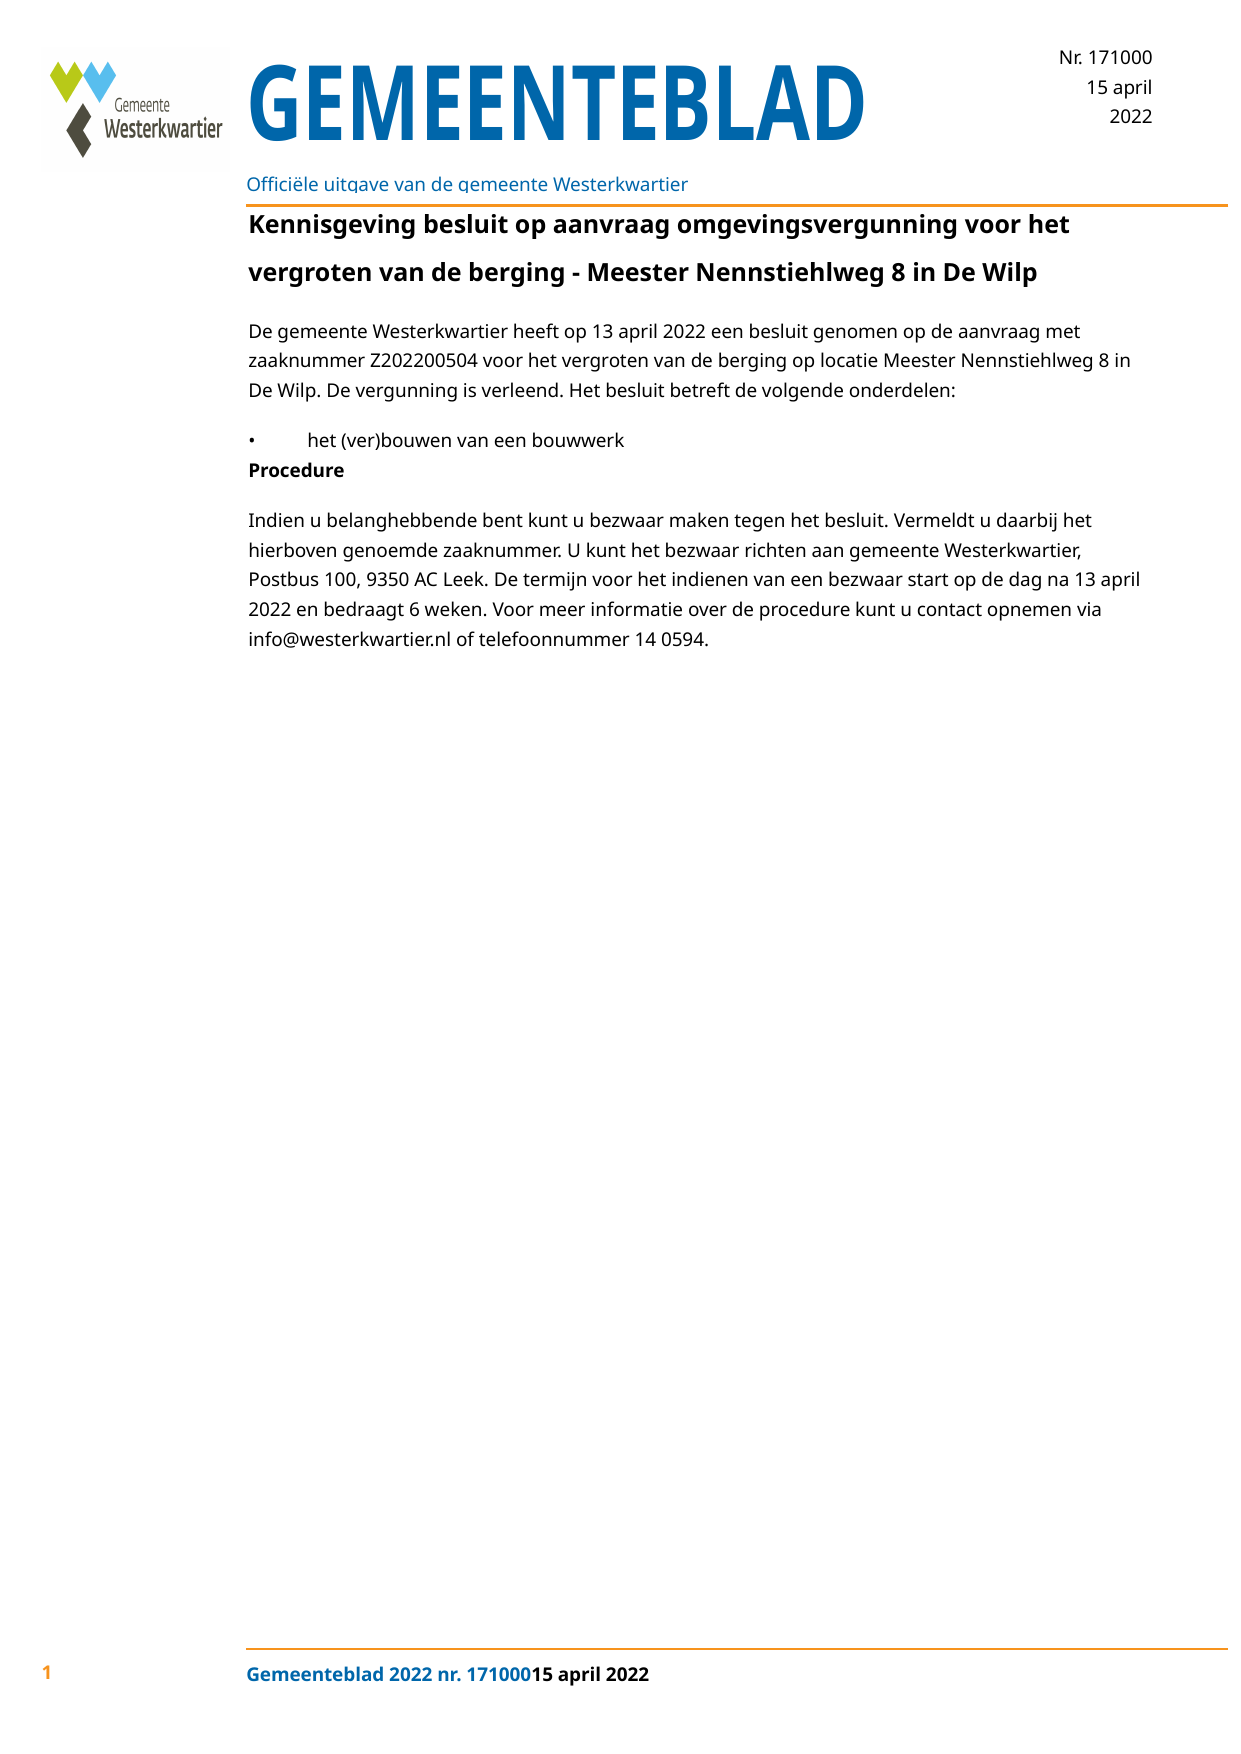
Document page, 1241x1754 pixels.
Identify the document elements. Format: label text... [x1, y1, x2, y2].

text Procedure [248, 457, 1152, 483]
text De gemeente Westerkwartier heeft op 13 april 2022 een besluit genomen op de aanvraag met zaaknummer Z202200504 voor het vergroten van de berging op locatie Meester Nennstiehlweg 8 in De Wilp. De vergunning is verleend. Het besluit betreft de volgende onderdelen: [248, 318, 1152, 403]
picture [41, 47, 231, 172]
text Kennisgeving besluit op aanvraag omgevingsvergunning voor het vergroten van de berging - Meester Nennstiehlweg 8 in De Wilp [248, 207, 1152, 288]
list het (ver)bouwen van een bouwwerk [248, 427, 1152, 453]
text Indien u belanghebbende bent kunt u bezwaar maken tegen het besluit. Vermeldt u daarbij het hierboven genoemde zaaknummer. U kunt het bezwaar richten aan gemeente Westerkwartier, Postbus 100, 9350 AC Leek. De termijn voor het indienen van een bezwaar start op de dag na 13 april 2022 en bedraagt 6 weken. Voor meer informatie over de procedure kunt u contact opnemen via info@westerkwartier.nl of telefoonnummer 14 0594. [248, 507, 1152, 652]
